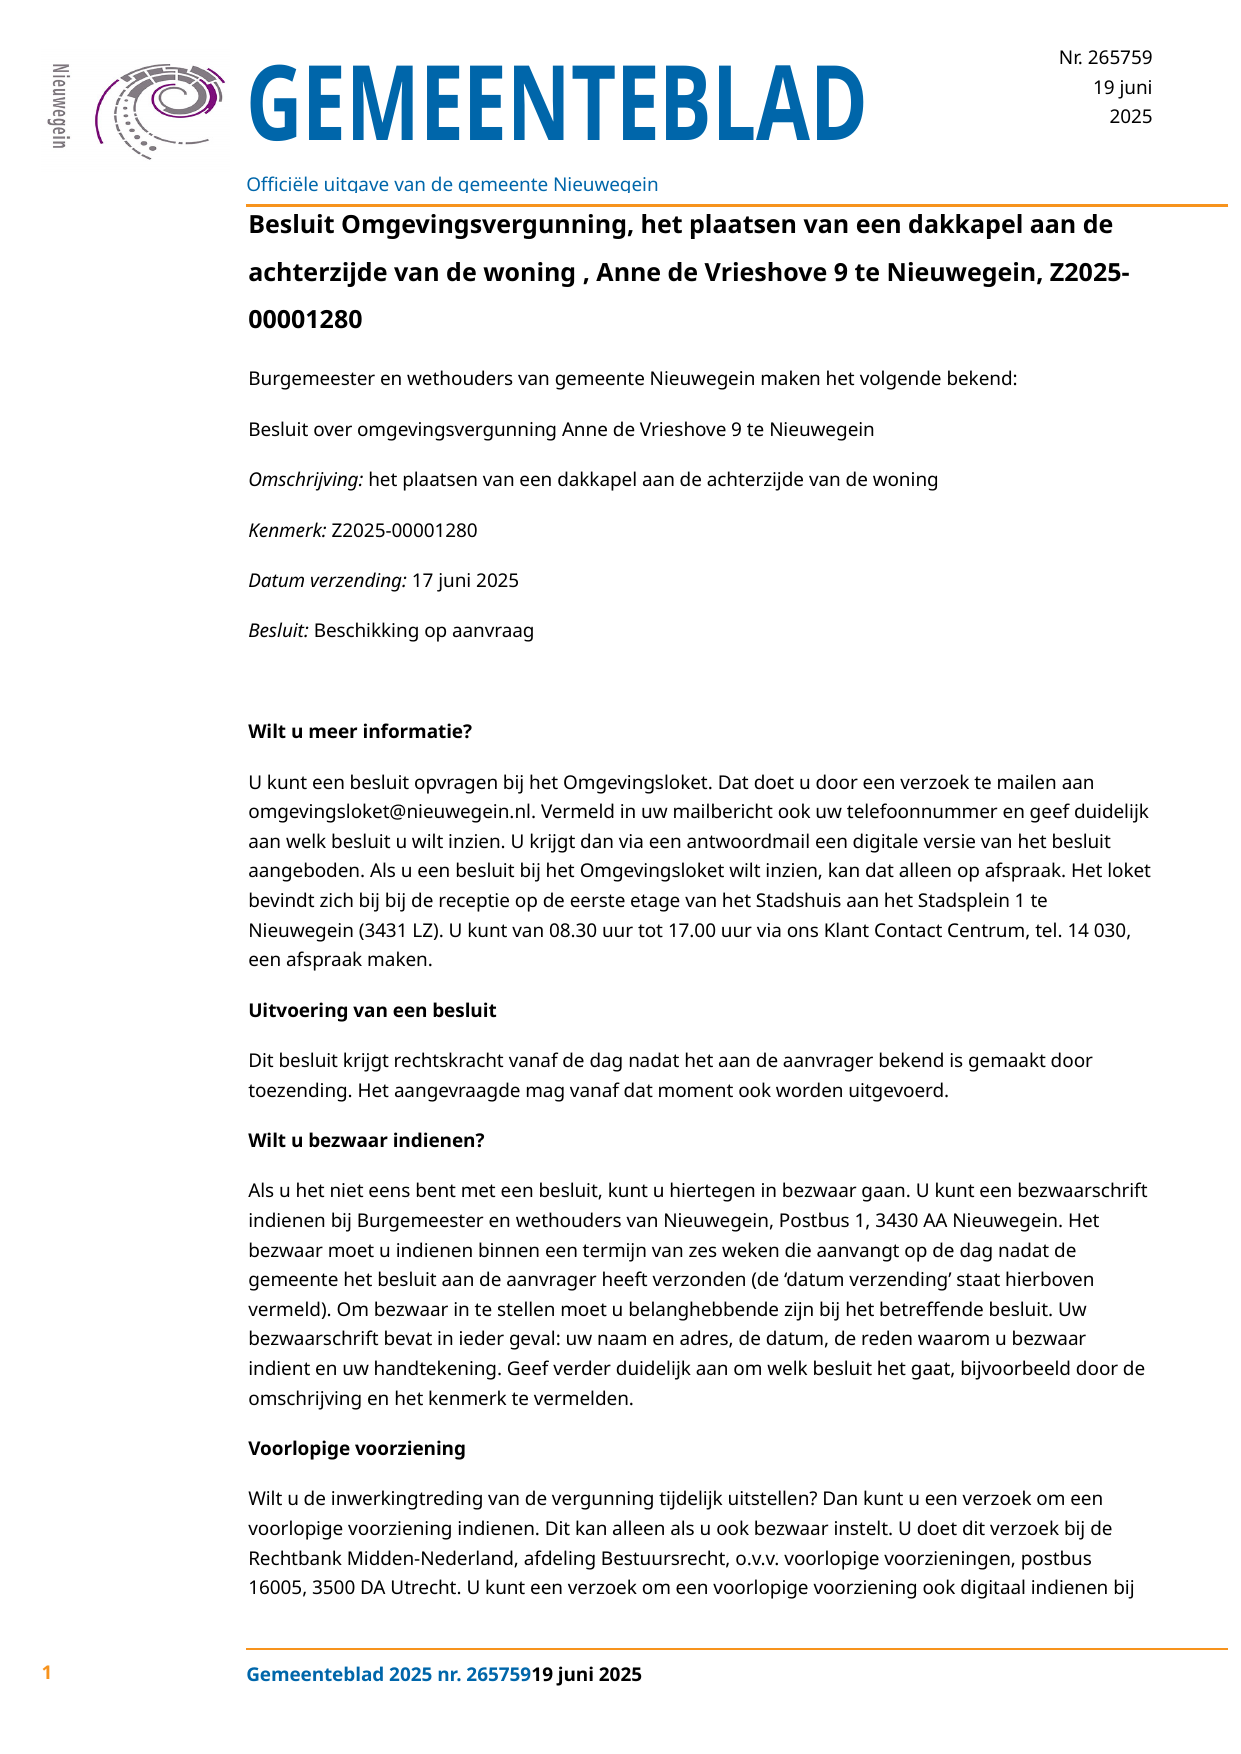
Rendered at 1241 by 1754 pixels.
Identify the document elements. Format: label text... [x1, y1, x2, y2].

text Besluit: Beschikking op aanvraag [248, 618, 1152, 643]
text Wilt u bezwaar indienen? [248, 1127, 1152, 1153]
text Wilt u meer informatie? [248, 718, 1152, 744]
text Uitvoering van een besluit [248, 997, 1152, 1022]
text Dit besluit krijgt rechtskracht vanaf de dag nadat het aan de aanvrager bekend is gemaakt door toezending. Het aangevraagde mag vanaf dat moment ook worden uitgevoerd. [248, 1047, 1152, 1102]
picture [41, 47, 231, 172]
text Omschrijving: het plaatsen van een dakkapel aan de achterzijde van de woning [248, 466, 1152, 492]
text Burgemeester en wethouders van gemeente Nieuwegein maken het volgende bekend: [248, 366, 1152, 391]
text Besluit Omgevingsvergunning, het plaatsen van een dakkapel aan de achterzijde van de woning , Anne de Vrieshove 9 te Nieuwegein, Z2025-00001280 [248, 207, 1152, 336]
text Datum verzending: 17 juni 2025 [248, 567, 1152, 593]
text Wilt u de inwerkingtreding van de vergunning tijdelijk uitstellen? Dan kunt u een verzoek om een voorlopige voorziening indienen. Dit kan alleen als u ook bezwaar instelt. U doet dit verzoek bij de Rechtbank Midden-Nederland, afdeling Bestuursrecht, o.v.v. voorlopige voorzieningen, postbus 16005, 3500 DA Utrecht. U kunt een verzoek om een voorlopige voorziening ook digitaal indienen bij [248, 1486, 1152, 1600]
text Voorlopige voorziening [248, 1435, 1152, 1461]
text Kenmerk: Z2025-00001280 [248, 517, 1152, 542]
text Als u het niet eens bent met een besluit, kunt u hiertegen in bezwaar gaan. U kunt een bezwaarschrift indienen bij Burgemeester en wethouders van Nieuwegein, Postbus 1, 3430 AA Nieuwegein. Het bezwaar moet u indienen binnen een termijn van zes weken die aanvangt op de dag nadat de gemeente het besluit aan de aanvrager heeft verzonden (de ‘datum verzending’ staat hierboven vermeld). Om bezwaar in te stellen moet u belanghebbende zijn bij het betreffende besluit. Uw bezwaarschrift bevat in ieder geval: uw naam en adres, de datum, de reden waarom u bezwaar indient en uw handtekening. Geef verder duidelijk aan om welk besluit het gaat, bijvoorbeeld door de omschrijving en het kenmerk te vermelden. [248, 1178, 1152, 1410]
text Besluit over omgevingsvergunning Anne de Vrieshove 9 te Nieuwegein [248, 416, 1152, 442]
text U kunt een besluit opvragen bij het Omgevingsloket. Dat doet u door een verzoek te mailen aan omgevingsloket@nieuwegein.nl. Vermeld in uw mailbericht ook uw telefoonnummer en geef duidelijk aan welk besluit u wilt inzien. U krijgt dan via een antwoordmail een digitale versie van het besluit aangeboden. Als u een besluit bij het Omgevingsloket wilt inzien, kan dat alleen op afspraak. Het loket bevindt zich bij bij de receptie op de eerste etage van het Stadshuis aan het Stadsplein 1 te Nieuwegein (3431 LZ). U kunt van 08.30 uur tot 17.00 uur via ons Klant Contact Centrum, tel. 14 030, een afspraak maken. [248, 769, 1152, 972]
